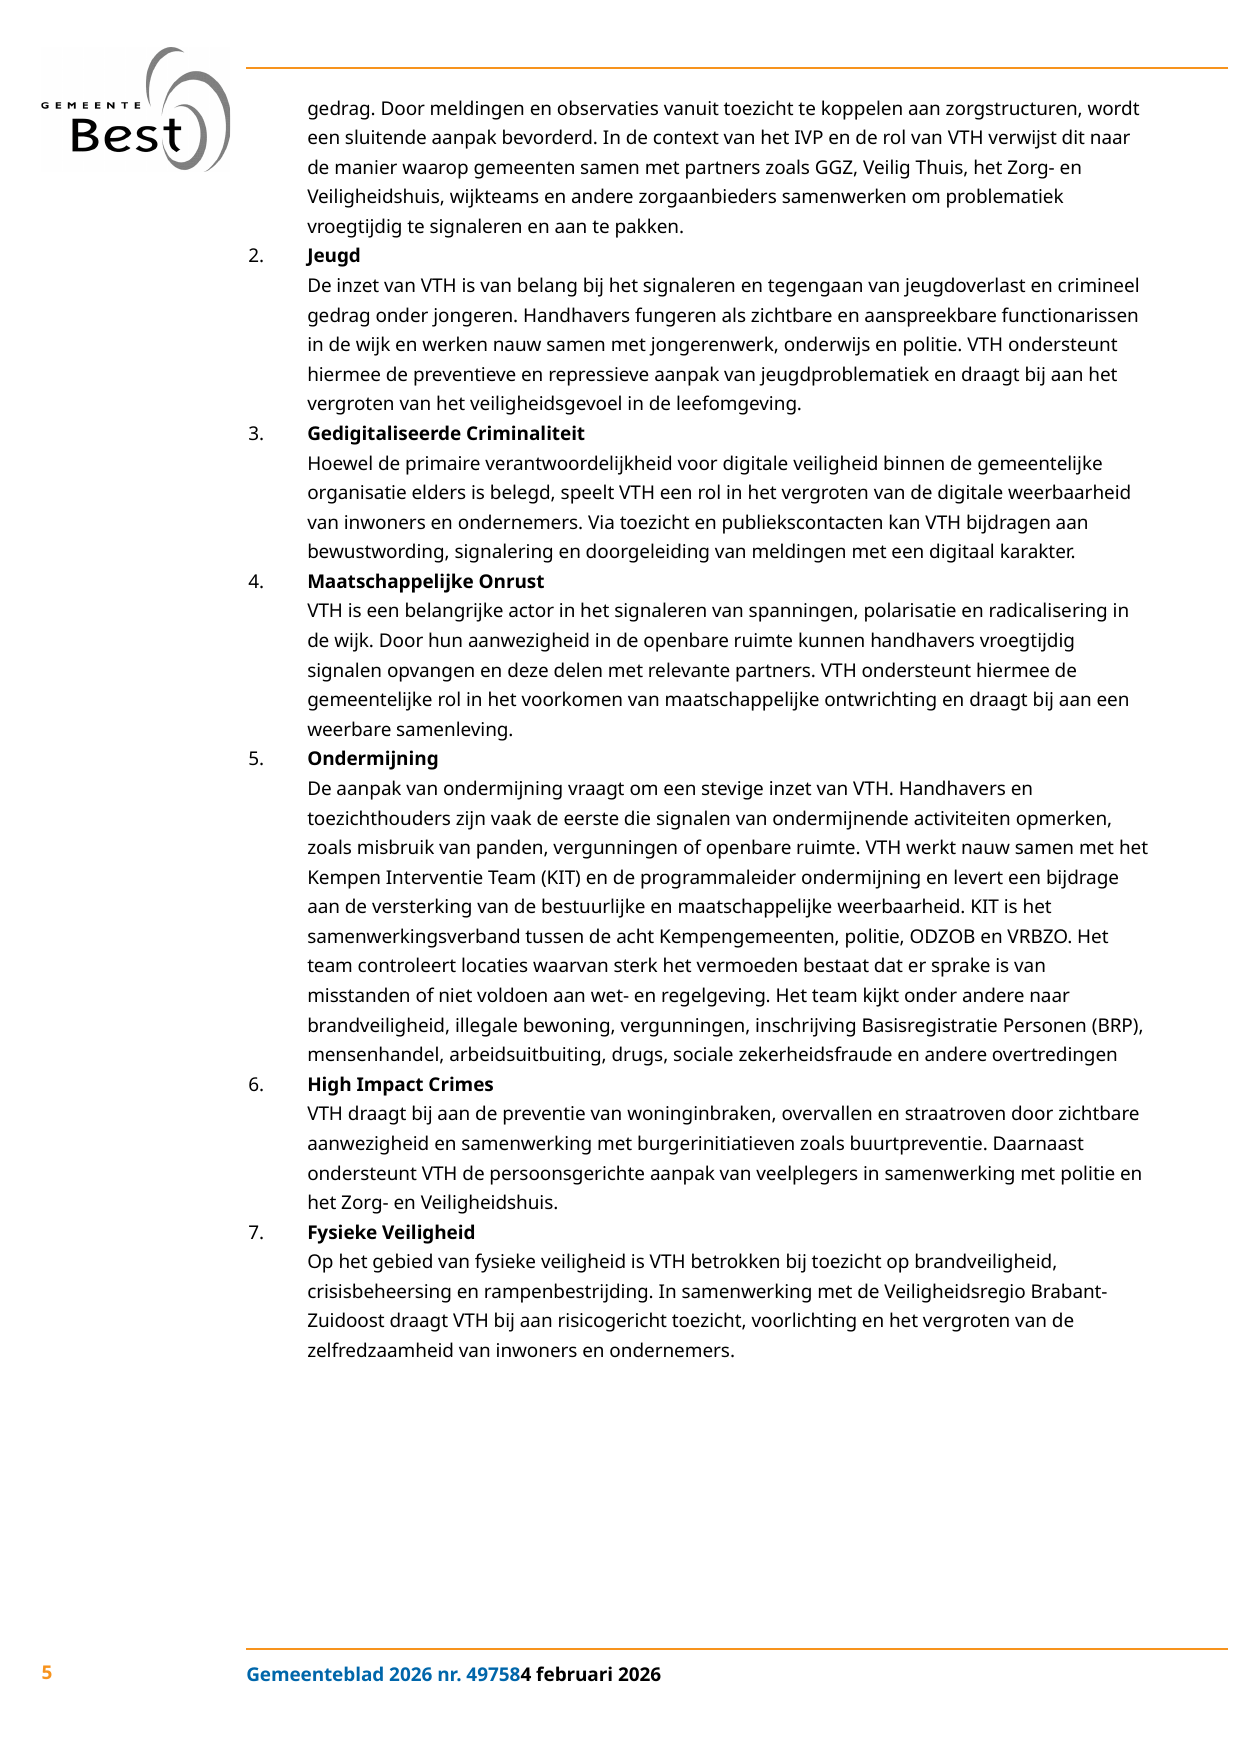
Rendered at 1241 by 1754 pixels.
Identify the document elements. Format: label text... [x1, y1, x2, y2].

list Ondermijning [248, 746, 1152, 771]
list Fysieke Veiligheid [248, 1219, 1152, 1245]
list Hoewel de primaire verantwoordelijkheid voor digitale veiligheid binnen de gemeentelijke organisatie elders is belegd, speelt VTH een rol in het vergroten van de digitale weerbaarheid van inwoners en ondernemers. Via toezicht en publiekscontacten kan VTH bijdragen aan bewustwording, signalering en doorgeleiding van meldingen met een digitaal karakter. [248, 450, 1152, 564]
list Op het gebied van fysieke veiligheid is VTH betrokken bij toezicht op brandveiligheid, crisisbeheersing en rampenbestrijding. In samenwerking met de Veiligheidsregio Brabant-Zuidoost draagt VTH bij aan risicogericht toezicht, voorlichting en het vergroten van de zelfredzaamheid van inwoners en ondernemers. [248, 1248, 1152, 1363]
list De aanpak van ondermijning vraagt om een stevige inzet van VTH. Handhavers en toezichthouders zijn vaak de eerste die signalen van ondermijnende activiteiten opmerken, zoals misbruik van panden, vergunningen of openbare ruimte. VTH werkt nauw samen met het Kempen Interventie Team (KIT) en de programmaleider ondermijning en levert een bijdrage aan de versterking van de bestuurlijke en maatschappelijke weerbaarheid. KIT is het samenwerkingsverband tussen de acht Kempengemeenten, politie, ODZOB en VRBZO. Het team controleert locaties waarvan sterk het vermoeden bestaat dat er sprake is van misstanden of niet voldoen aan wet- en regelgeving. Het team kijkt onder andere naar brandveiligheid, illegale bewoning, vergunningen, inschrijving Basisregistratie Personen (BRP), mensenhandel, arbeidsuitbuiting, drugs, sociale zekerheidsfraude en andere overtredingen [248, 775, 1152, 1067]
list Maatschappelijke Onrust [248, 568, 1152, 594]
picture [41, 47, 231, 172]
list High Impact Crimes [248, 1071, 1152, 1097]
list gedrag. Door meldingen en observaties vanuit toezicht te koppelen aan zorgstructuren, wordt een sluitende aanpak bevorderd. In de context van het IVP en de rol van VTH verwijst dit naar de manier waarop gemeenten samen met partners zoals GGZ, Veilig Thuis, het Zorg- en Veiligheidshuis, wijkteams en andere zorgaanbieders samenwerken om problematiek vroegtijdig te signaleren en aan te pakken. [248, 95, 1152, 239]
list VTH draagt bij aan de preventie van woninginbraken, overvallen en straatroven door zichtbare aanwezigheid en samenwerking met burgerinitiatieven zoals buurtpreventie. Daarnaast ondersteunt VTH de persoonsgerichte aanpak van veelplegers in samenwerking met politie en het Zorg- en Veiligheidshuis. [248, 1101, 1152, 1215]
list Gedigitaliseerde Criminaliteit [248, 420, 1152, 446]
list Jeugd [248, 243, 1152, 268]
list De inzet van VTH is van belang bij het signaleren en tegengaan van jeugdoverlast en crimineel gedrag onder jongeren. Handhavers fungeren als zichtbare en aanspreekbare functionarissen in de wijk en werken nauw samen met jongerenwerk, onderwijs en politie. VTH ondersteunt hiermee de preventieve en repressieve aanpak van jeugdproblematiek en draagt bij aan het vergroten van het veiligheidsgevoel in de leefomgeving. [248, 272, 1152, 416]
list VTH is een belangrijke actor in het signaleren van spanningen, polarisatie en radicalisering in de wijk. Door hun aanwezigheid in de openbare ruimte kunnen handhavers vroegtijdig signalen opvangen en deze delen met relevante partners. VTH ondersteunt hiermee de gemeentelijke rol in het voorkomen van maatschappelijke ontwrichting en draagt bij aan een weerbare samenleving. [248, 598, 1152, 742]
